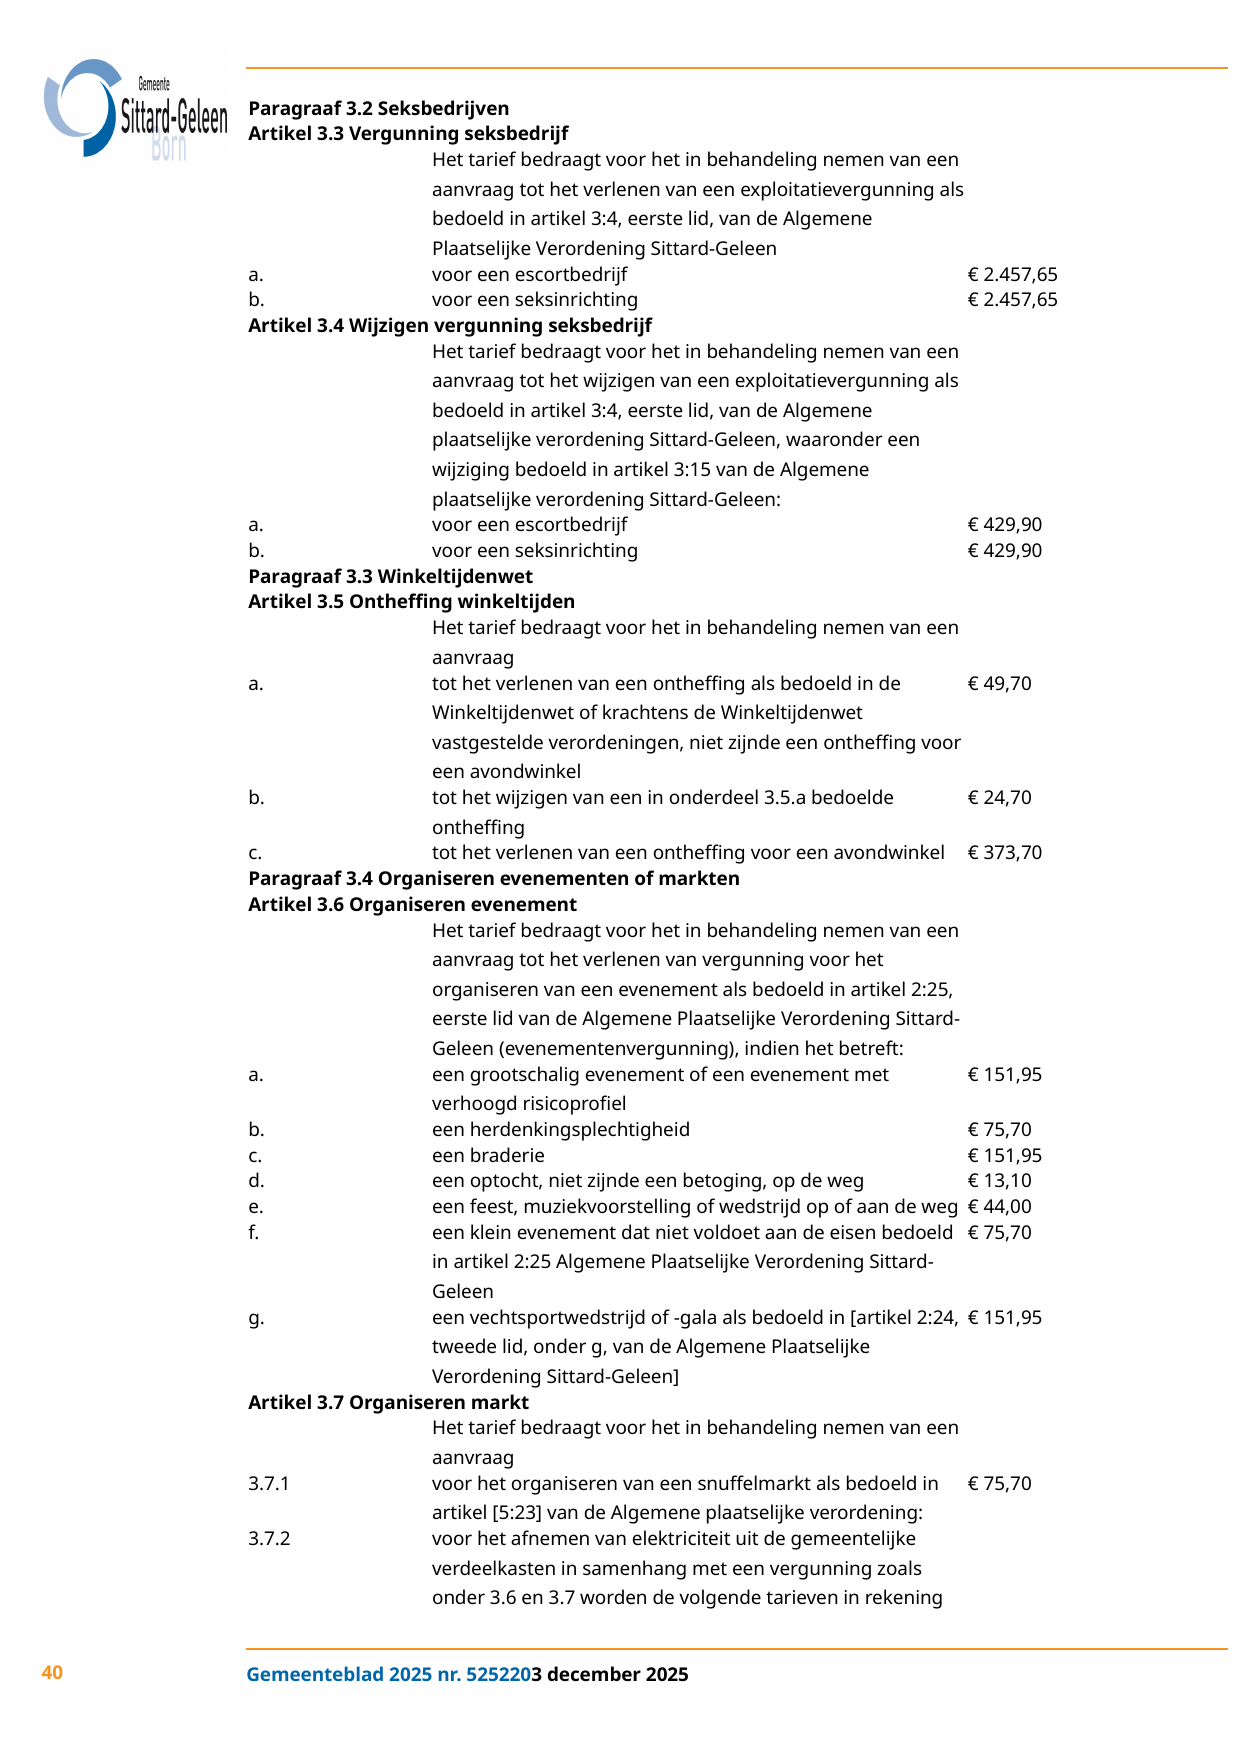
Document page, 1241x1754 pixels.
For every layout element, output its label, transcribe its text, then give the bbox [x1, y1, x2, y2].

table_cell voor het organiseren van een snuffelmarkt als bedoeld in artikel [5:23] van de Algemene plaatselijke verordening: [432, 1470, 968, 1525]
table_cell 3.7.2 [248, 1525, 432, 1610]
table_cell b. [248, 784, 432, 839]
table_cell [968, 917, 1152, 1061]
table_cell b. [248, 286, 432, 312]
table_cell Paragraaf 3.2 Seksbedrijven [248, 95, 1152, 121]
table_cell c. [248, 840, 432, 865]
table_cell € 75,70 [968, 1470, 1152, 1525]
table_cell b. [248, 1116, 432, 1142]
table_cell a. [248, 1061, 432, 1116]
table_cell [968, 1415, 1152, 1470]
table_cell € 75,70 [968, 1219, 1152, 1304]
table_cell € 75,70 [968, 1116, 1152, 1142]
table_cell Het tarief bedraagt voor het in behandeling nemen van een aanvraag [432, 615, 968, 670]
table_cell [968, 146, 1152, 261]
table_cell € 2.457,65 [968, 286, 1152, 312]
table_cell tot het verlenen van een ontheffing voor een avondwinkel [432, 840, 968, 865]
table_cell 3.7.1 [248, 1470, 432, 1525]
table_cell [968, 338, 1152, 512]
table_cell een klein evenement dat niet voldoet aan de eisen bedoeld in artikel 2:25 Algemene Plaatselijke Verordening Sittard-Geleen [432, 1219, 968, 1304]
table_cell een braderie [432, 1142, 968, 1168]
table_cell tot het wijzigen van een in onderdeel 3.5.a bedoelde ontheffing [432, 784, 968, 839]
table_cell e. [248, 1193, 432, 1219]
table_cell een feest, muziekvoorstelling of wedstrijd op of aan de weg [432, 1193, 968, 1219]
table_cell € 373,70 [968, 840, 1152, 865]
table_cell een optocht, niet zijnde een betoging, op de weg [432, 1168, 968, 1193]
table_cell een grootschalig evenement of een evenement met verhoogd risicoprofiel [432, 1061, 968, 1116]
table_cell Paragraaf 3.3 Winkeltijdenwet [248, 563, 1152, 589]
table_cell € 44,00 [968, 1193, 1152, 1219]
table_cell € 429,90 [968, 512, 1152, 537]
table_cell € 24,70 [968, 784, 1152, 839]
table_cell voor een escortbedrijf [432, 261, 968, 286]
table_cell voor een escortbedrijf [432, 512, 968, 537]
table_cell tot het verlenen van een ontheffing als bedoeld in de Winkeltijdenwet of krachtens de Winkeltijdenwet vastgestelde verordeningen, niet zijnde een ontheffing voor een avondwinkel [432, 670, 968, 784]
table_cell a. [248, 261, 432, 286]
table_cell € 429,90 [968, 537, 1152, 563]
table_cell a. [248, 512, 432, 537]
table_cell € 49,70 [968, 670, 1152, 784]
table_cell voor een seksinrichting [432, 537, 968, 563]
table_cell Artikel 3.7 Organiseren markt [248, 1389, 1152, 1414]
table_cell voor een seksinrichting [432, 286, 968, 312]
table_cell a. [248, 670, 432, 784]
table_cell [248, 1415, 432, 1470]
table_cell Het tarief bedraagt voor het in behandeling nemen van een aanvraag tot het verlenen van een exploitatievergunning als bedoeld in artikel 3:4, eerste lid, van de Algemene Plaatselijke Verordening Sittard-Geleen [432, 146, 968, 261]
table_cell [248, 917, 432, 1061]
table_cell [248, 146, 432, 261]
table_cell € 151,95 [968, 1061, 1152, 1116]
table_cell g. [248, 1304, 432, 1389]
table_cell voor het afnemen van elektriciteit uit de gemeentelijke verdeelkasten in samenhang met een vergunning zoals onder 3.6 en 3.7 worden de volgende tarieven in rekening [432, 1525, 968, 1610]
table_cell een herdenkingsplechtigheid [432, 1116, 968, 1142]
table_cell Artikel 3.6 Organiseren evenement [248, 891, 1152, 917]
table_cell Het tarief bedraagt voor het in behandeling nemen van een aanvraag [432, 1415, 968, 1470]
table_cell d. [248, 1168, 432, 1193]
table_cell [248, 615, 432, 670]
table_cell € 13,10 [968, 1168, 1152, 1193]
picture [41, 47, 231, 172]
table_cell Het tarief bedraagt voor het in behandeling nemen van een aanvraag tot het wijzigen van een exploitatievergunning als bedoeld in artikel 3:4, eerste lid, van de Algemene plaatselijke verordening Sittard-Geleen, waaronder een wijziging bedoeld in artikel 3:15 van de Algemene plaatselijke verordening Sittard-Geleen: [432, 338, 968, 512]
table_cell [968, 1525, 1152, 1610]
table_cell Artikel 3.5 Ontheffing winkeltijden [248, 589, 1152, 614]
table_cell f. [248, 1219, 432, 1304]
table_cell Het tarief bedraagt voor het in behandeling nemen van een aanvraag tot het verlenen van vergunning voor het organiseren van een evenement als bedoeld in artikel 2:25, eerste lid van de Algemene Plaatselijke Verordening Sittard-Geleen (evenementenvergunning), indien het betreft: [432, 917, 968, 1061]
table_cell Artikel 3.4 Wijzigen vergunning seksbedrijf [248, 312, 1152, 338]
table_cell € 2.457,65 [968, 261, 1152, 286]
table_cell een vechtsportwedstrijd of -gala als bedoeld in [artikel 2:24, tweede lid, onder g, van de Algemene Plaatselijke Verordening Sittard-Geleen] [432, 1304, 968, 1389]
table_cell [968, 615, 1152, 670]
table_cell € 151,95 [968, 1142, 1152, 1168]
table_cell [248, 338, 432, 512]
table_cell Artikel 3.3 Vergunning seksbedrijf [248, 121, 1152, 146]
table_cell c. [248, 1142, 432, 1168]
table_cell b. [248, 537, 432, 563]
table_cell Paragraaf 3.4 Organiseren evenementen of markten [248, 865, 1152, 891]
table_cell € 151,95 [968, 1304, 1152, 1389]
